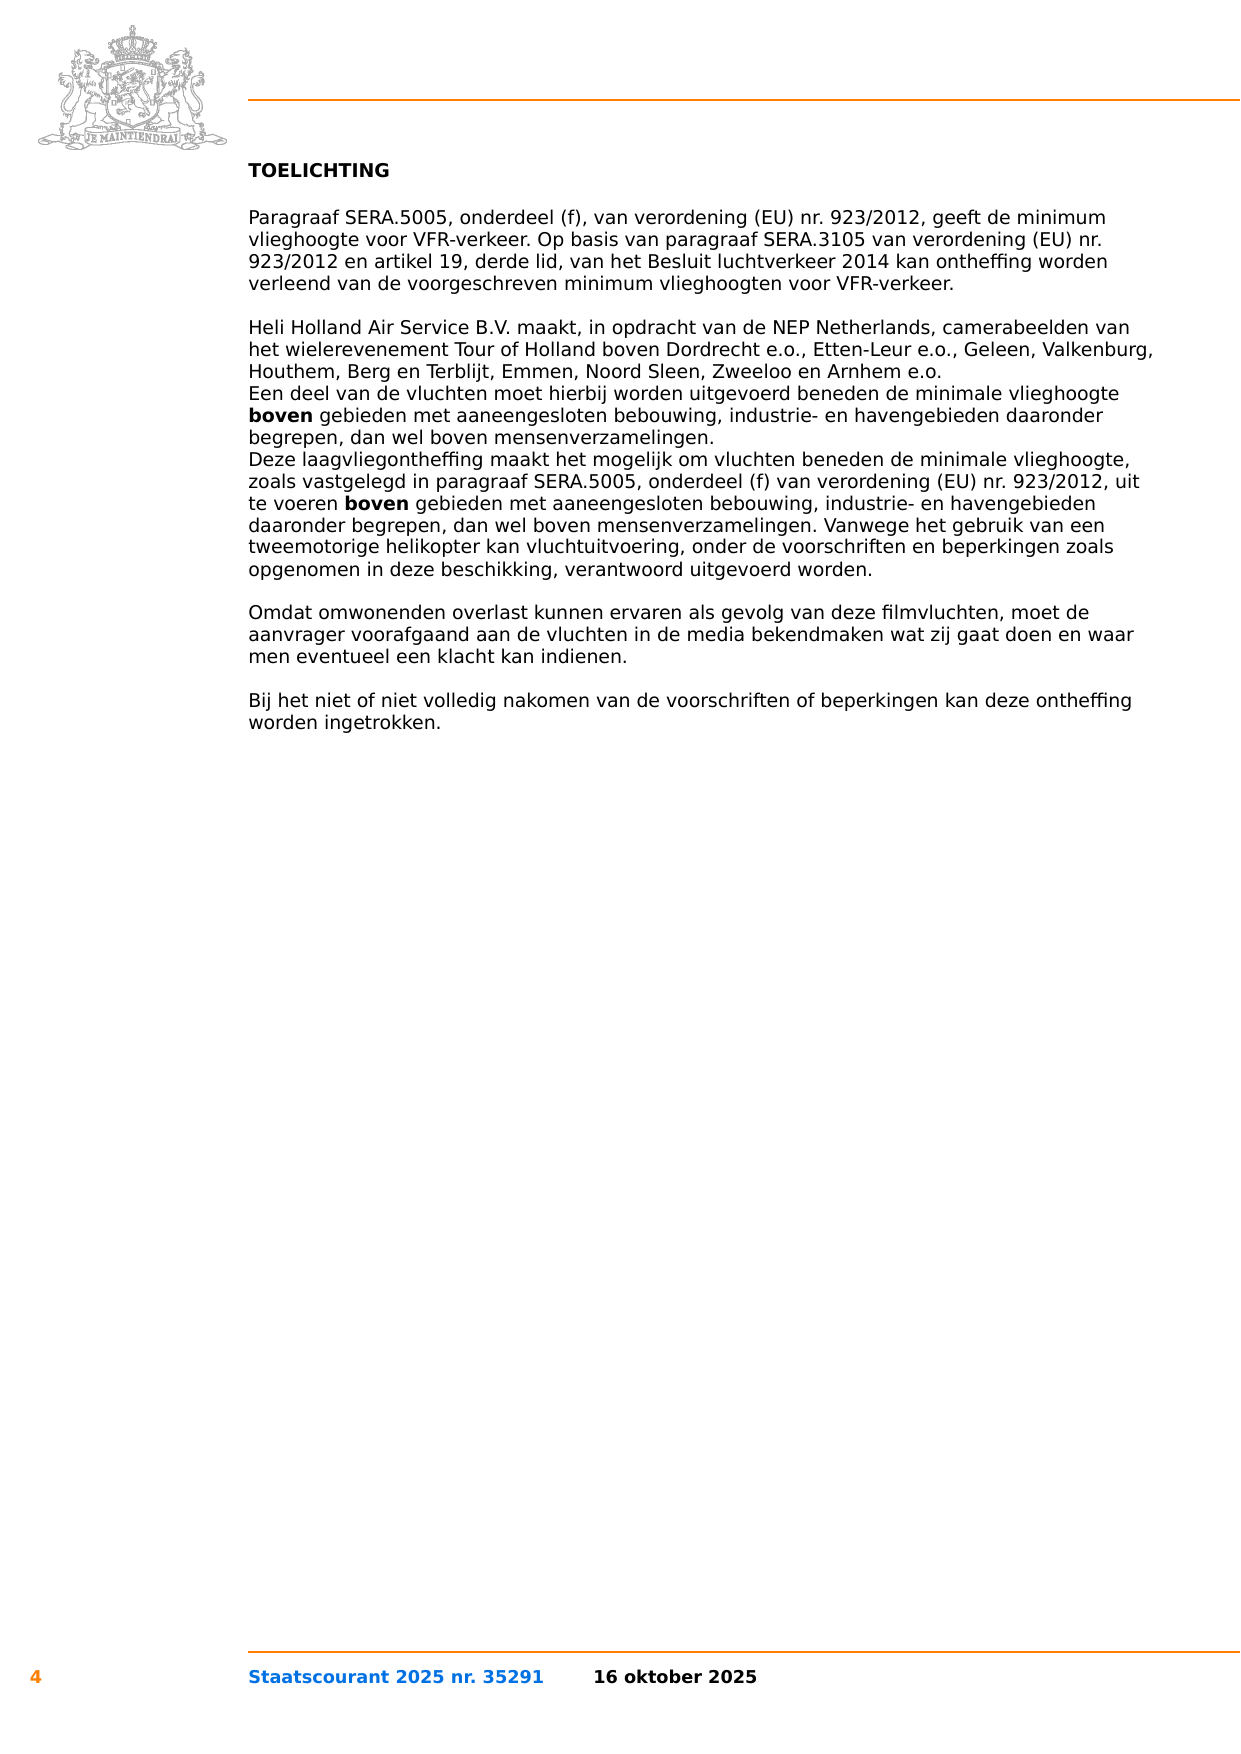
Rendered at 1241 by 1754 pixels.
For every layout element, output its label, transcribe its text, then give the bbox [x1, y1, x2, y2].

text Omdat omwonenden overlast kunnen ervaren als gevolg van deze filmvluchten, moet de aanvrager voorafgaand aan de vluchten in de media bekendmaken wat zij gaat doen en waar men eventueel een klacht kan indienen. [248, 602, 1163, 668]
text Een deel van de vluchten moet hierbij worden uitgevoerd beneden de minimale vlieghoogte boven gebieden met aaneengesloten bebouwing, industrie- en havengebieden daaronder begrepen, dan wel boven mensenverzamelingen. [248, 383, 1163, 448]
text Bij het niet of niet volledig nakomen van de voorschriften of beperkingen kan deze ontheffing worden ingetrokken. [248, 690, 1163, 734]
text Deze laagvliegontheffing maakt het mogelijk om vluchten beneden de minimale vlieghoogte, zoals vastgelegd in paragraaf SERA.5005, onderdeel (f) van verordening (EU) nr. 923/2012, uit te voeren boven gebieden met aaneengesloten bebouwing, industrie- en havengebieden daaronder begrepen, dan wel boven mensenverzamelingen. Vanwege het gebruik van een tweemotorige helikopter kan vluchtuitvoering, onder de voorschriften en beperkingen zoals opgenomen in deze beschikking, verantwoord uitgevoerd worden. [248, 448, 1163, 580]
text Paragraaf SERA.5005, onderdeel (f), van verordening (EU) nr. 923/2012, geeft de minimum vlieghoogte voor VFR-verkeer. Op basis van paragraaf SERA.3105 van verordening (EU) nr. 923/2012 en artikel 19, derde lid, van het Besluit luchtverkeer 2014 kan ontheffing worden verleend van de voorgeschreven minimum vlieghoogten voor VFR-verkeer. [248, 207, 1163, 295]
subtitle TOELICHTING [248, 160, 1163, 182]
text Heli Holland Air Service B.V. maakt, in opdracht van de NEP Netherlands, camerabeelden van het wielerevenement Tour of Holland boven Dordrecht e.o., Etten-Leur e.o., Geleen, Valkenburg, Houthem, Berg en Terblijt, Emmen, Noord Sleen, Zweeloo en Arnhem e.o. [248, 317, 1163, 383]
picture [38, 25, 227, 150]
